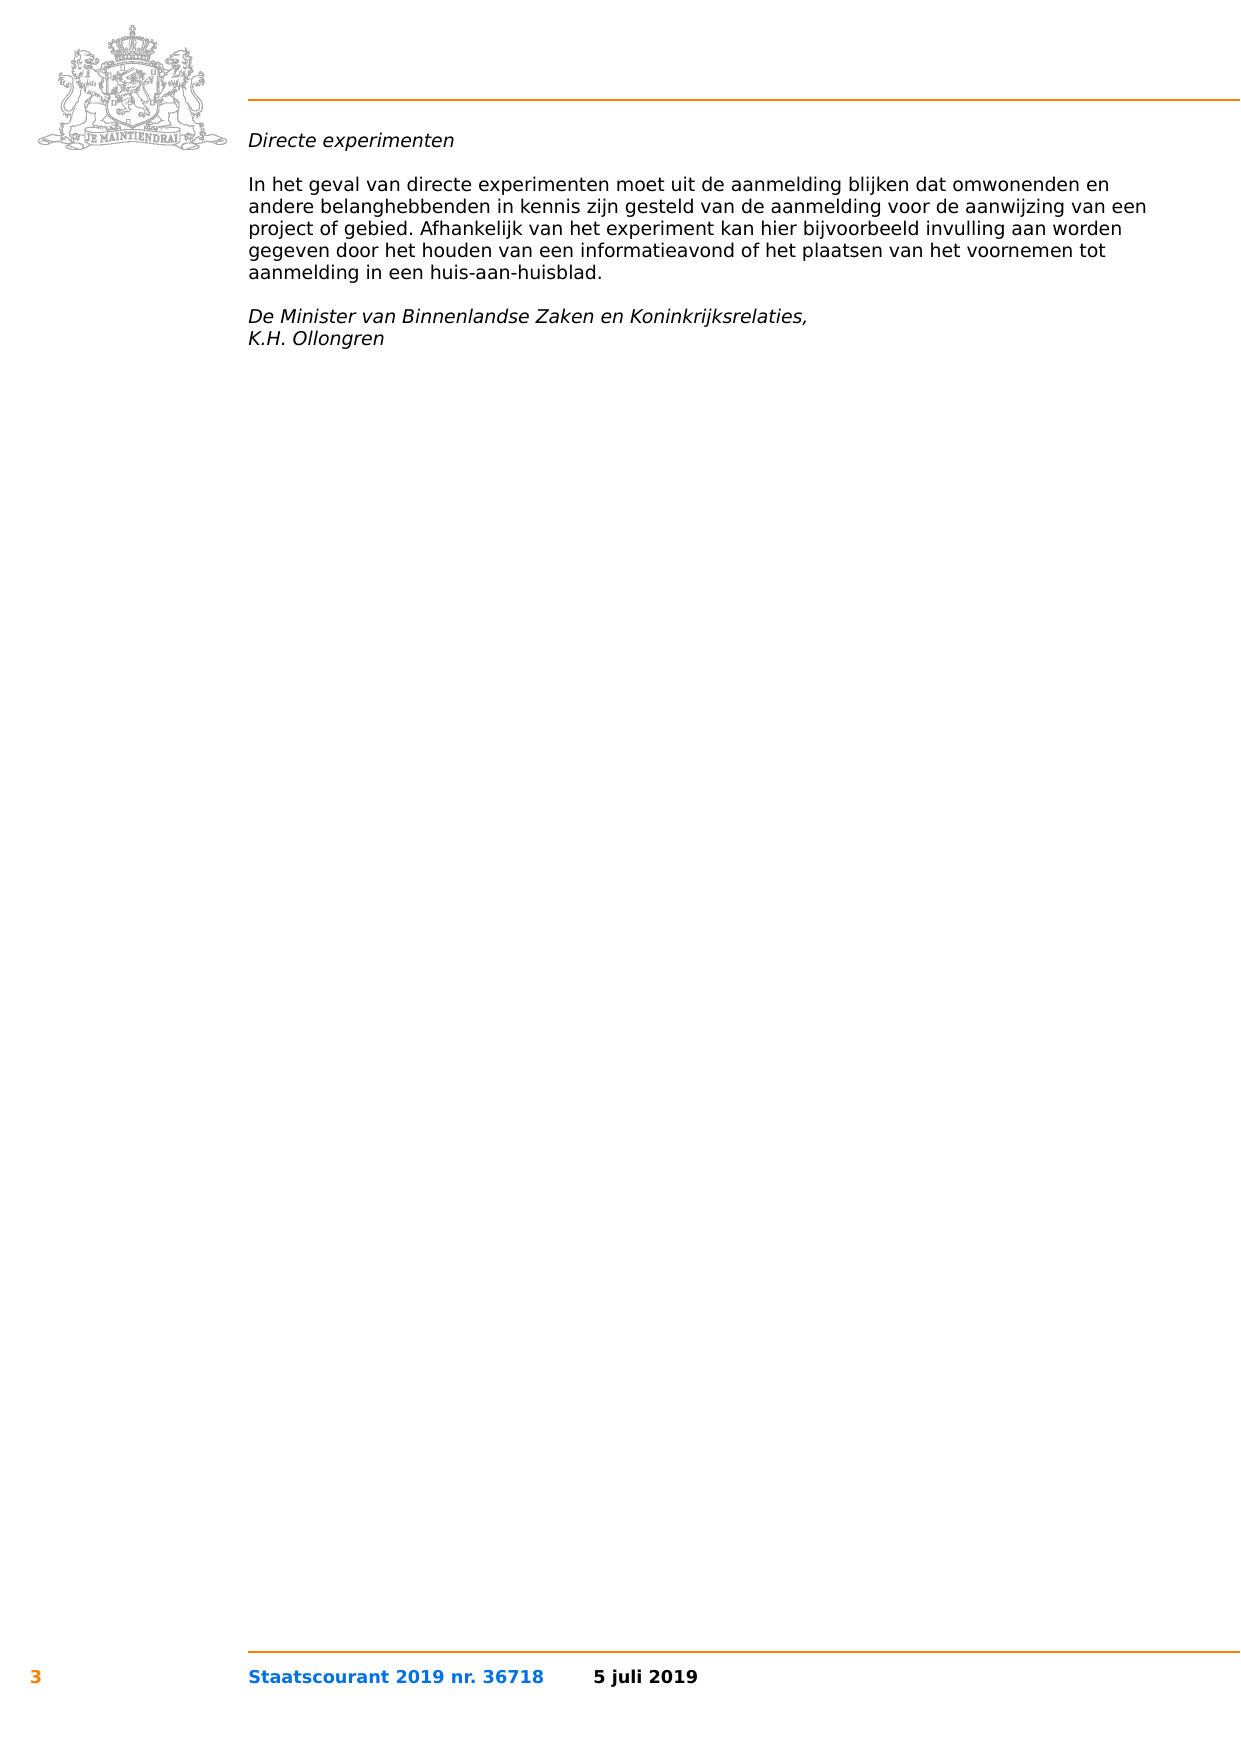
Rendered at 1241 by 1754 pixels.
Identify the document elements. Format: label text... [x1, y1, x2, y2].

picture [38, 25, 227, 150]
subtitle Directe experimenten [248, 130, 1163, 152]
text De Minister van Binnenlandse Zaken en Koninkrijksrelaties, K.H. Ollongren [248, 306, 1163, 349]
text In het geval van directe experimenten moet uit de aanmelding blijken dat omwonenden en andere belanghebbenden in kennis zijn gesteld van de aanmelding voor de aanwijzing van een project of gebied. Afhankelijk van het experiment kan hier bijvoorbeeld invulling aan worden gegeven door het houden van een informatieavond of het plaatsen van het voornemen tot aanmelding in een huis-aan-huisblad. [248, 174, 1163, 284]
